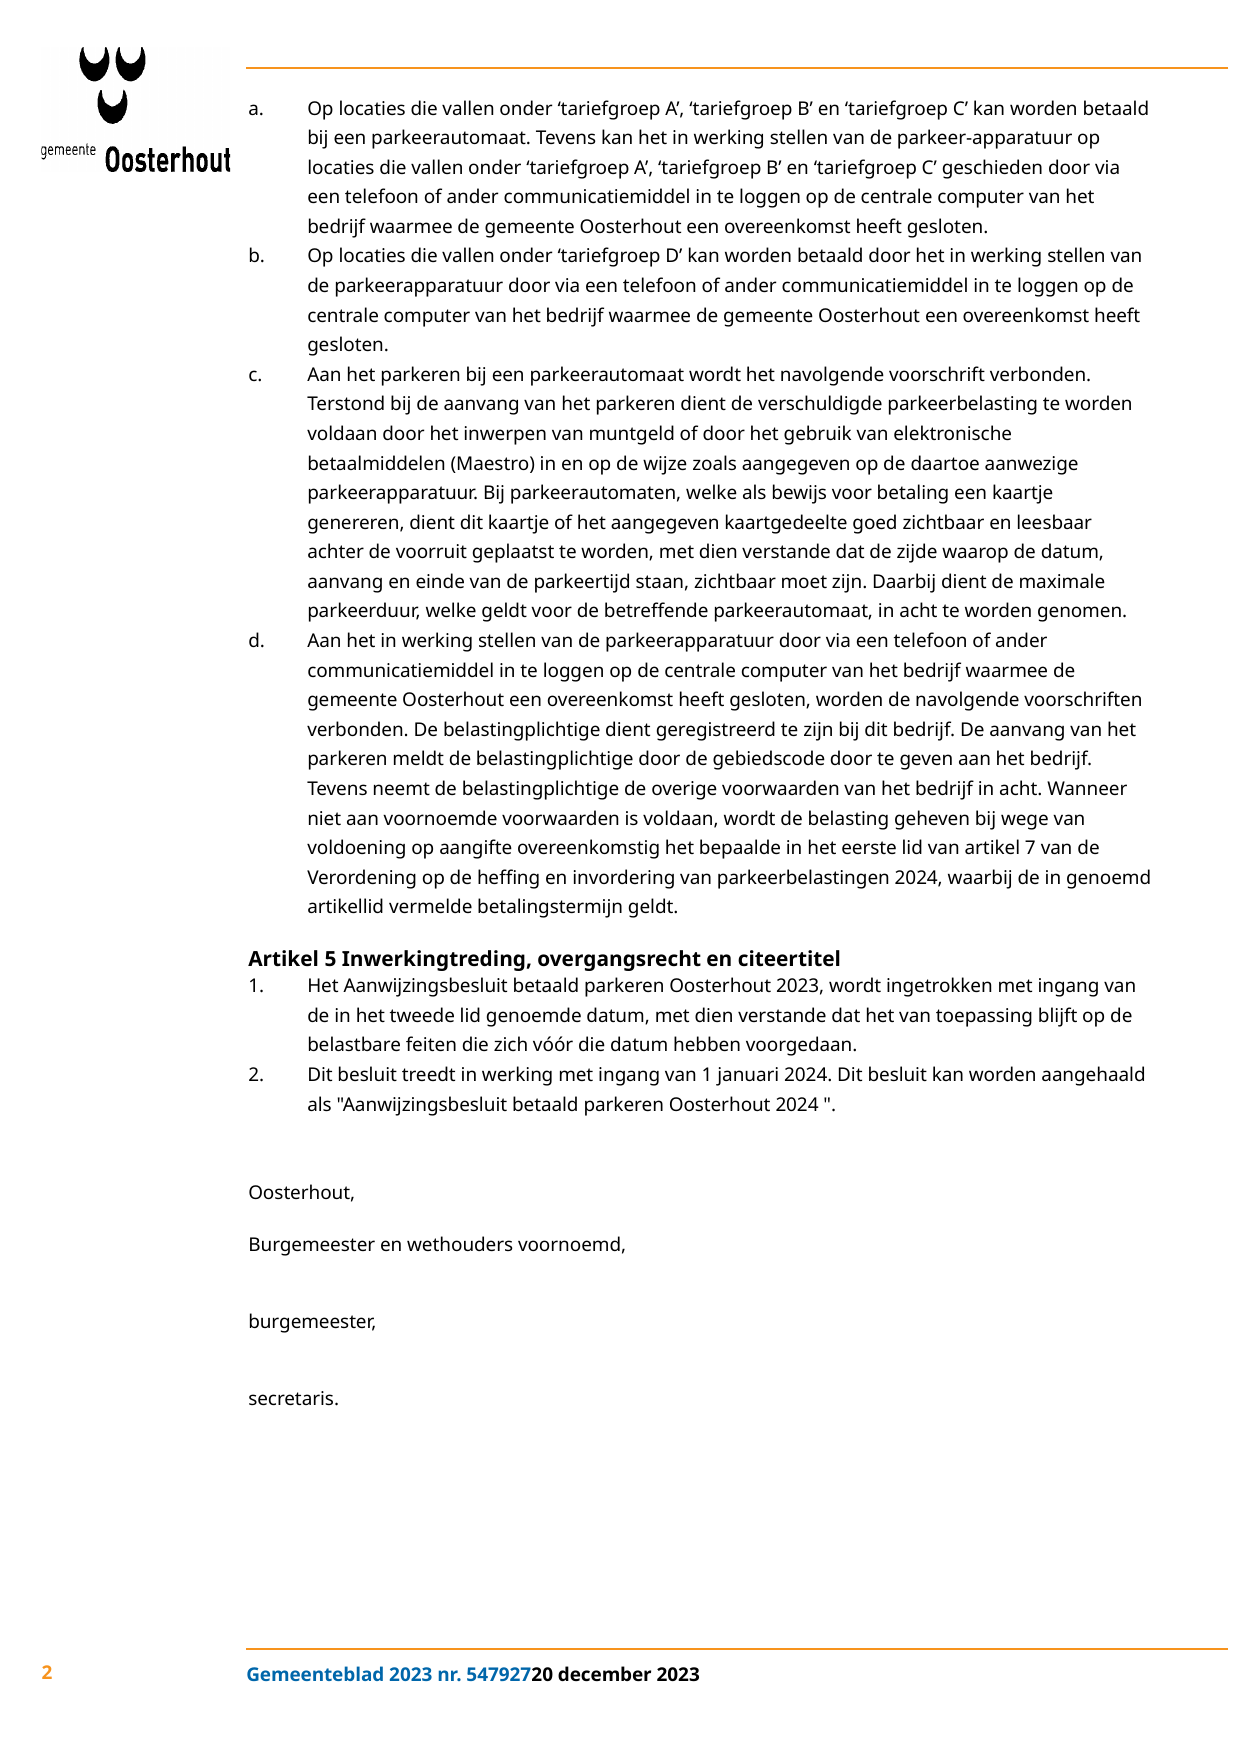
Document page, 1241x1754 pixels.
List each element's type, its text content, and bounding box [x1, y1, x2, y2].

picture [41, 47, 231, 172]
list Op locaties die vallen onder ‘tariefgroep D’ kan worden betaald door het in werking stellen van de parkeerapparatuur door via een telefoon of ander communicatiemiddel in te loggen op de centrale computer van het bedrijf waarmee de gemeente Oosterhout een overeenkomst heeft gesloten. [248, 243, 1152, 357]
list Aan het in werking stellen van de parkeerapparatuur door via een telefoon of ander communicatiemiddel in te loggen op de centrale computer van het bedrijf waarmee de gemeente Oosterhout een overeenkomst heeft gesloten, worden de navolgende voorschriften verbonden. De belastingplichtige dient geregistreerd te zijn bij dit bedrijf. De aanvang van het parkeren meldt de belastingplichtige door de gebiedscode door te geven aan het bedrijf. Tevens neemt de belastingplichtige de overige voorwaarden van het bedrijf in acht. Wanneer niet aan voornoemde voorwaarden is voldaan, wordt de belasting geheven bij wege van voldoening op aangifte overeenkomstig het bepaalde in het eerste lid van artikel 7 van de Verordening op de heffing en invordering van parkeerbelastingen 2024, waarbij de in genoemd artikellid vermelde betalingstermijn geldt. [248, 627, 1152, 919]
list Aan het parkeren bij een parkeerautomaat wordt het navolgende voorschrift verbonden. Terstond bij de aanvang van het parkeren dient de verschuldigde parkeerbelasting te worden voldaan door het inwerpen van muntgeld of door het gebruik van elektronische betaalmiddelen (Maestro) in en op de wijze zoals aangegeven op de daartoe aanwezige parkeerapparatuur. Bij parkeerautomaten, welke als bewijs voor betaling een kaartje genereren, dient dit kaartje of het aangegeven kaartgedeelte goed zichtbaar en leesbaar achter de voorruit geplaatst te worden, met dien verstande dat de zijde waarop de datum, aanvang en einde van de parkeertijd staan, zichtbaar moet zijn. Daarbij dient de maximale parkeerduur, welke geldt voor de betreffende parkeerautomaat, in acht te worden genomen. [248, 361, 1152, 623]
list Het Aanwijzingsbesluit betaald parkeren Oosterhout 2023, wordt ingetrokken met ingang van de in het tweede lid genoemde datum, met dien verstande dat het van toepassing blijft op de belastbare feiten die zich vóór die datum hebben voorgedaan. [248, 972, 1152, 1057]
text burgemeester, [248, 1308, 1152, 1334]
text Burgemeester en wethouders voornoemd, [248, 1231, 1152, 1257]
text Artikel 5 Inwerkingtreding, overgangsrecht en citeertitel [248, 944, 1152, 972]
list Op locaties die vallen onder ‘tariefgroep A’, ‘tariefgroep B’ en ‘tariefgroep C’ kan worden betaald bij een parkeerautomaat. Tevens kan het in werking stellen van de parkeer-apparatuur op locaties die vallen onder ‘tariefgroep A’, ‘tariefgroep B’ en ‘tariefgroep C’ geschieden door via een telefoon of ander communicatiemiddel in te loggen op de centrale computer van het bedrijf waarmee de gemeente Oosterhout een overeenkomst heeft gesloten. [248, 95, 1152, 239]
list Dit besluit treedt in werking met ingang van 1 januari 2024. Dit besluit kan worden aangehaald als "Aanwijzingsbesluit betaald parkeren Oosterhout 2024 ". [248, 1061, 1152, 1116]
text secretaris. [248, 1385, 1152, 1411]
text Oosterhout, [248, 1179, 1152, 1205]
